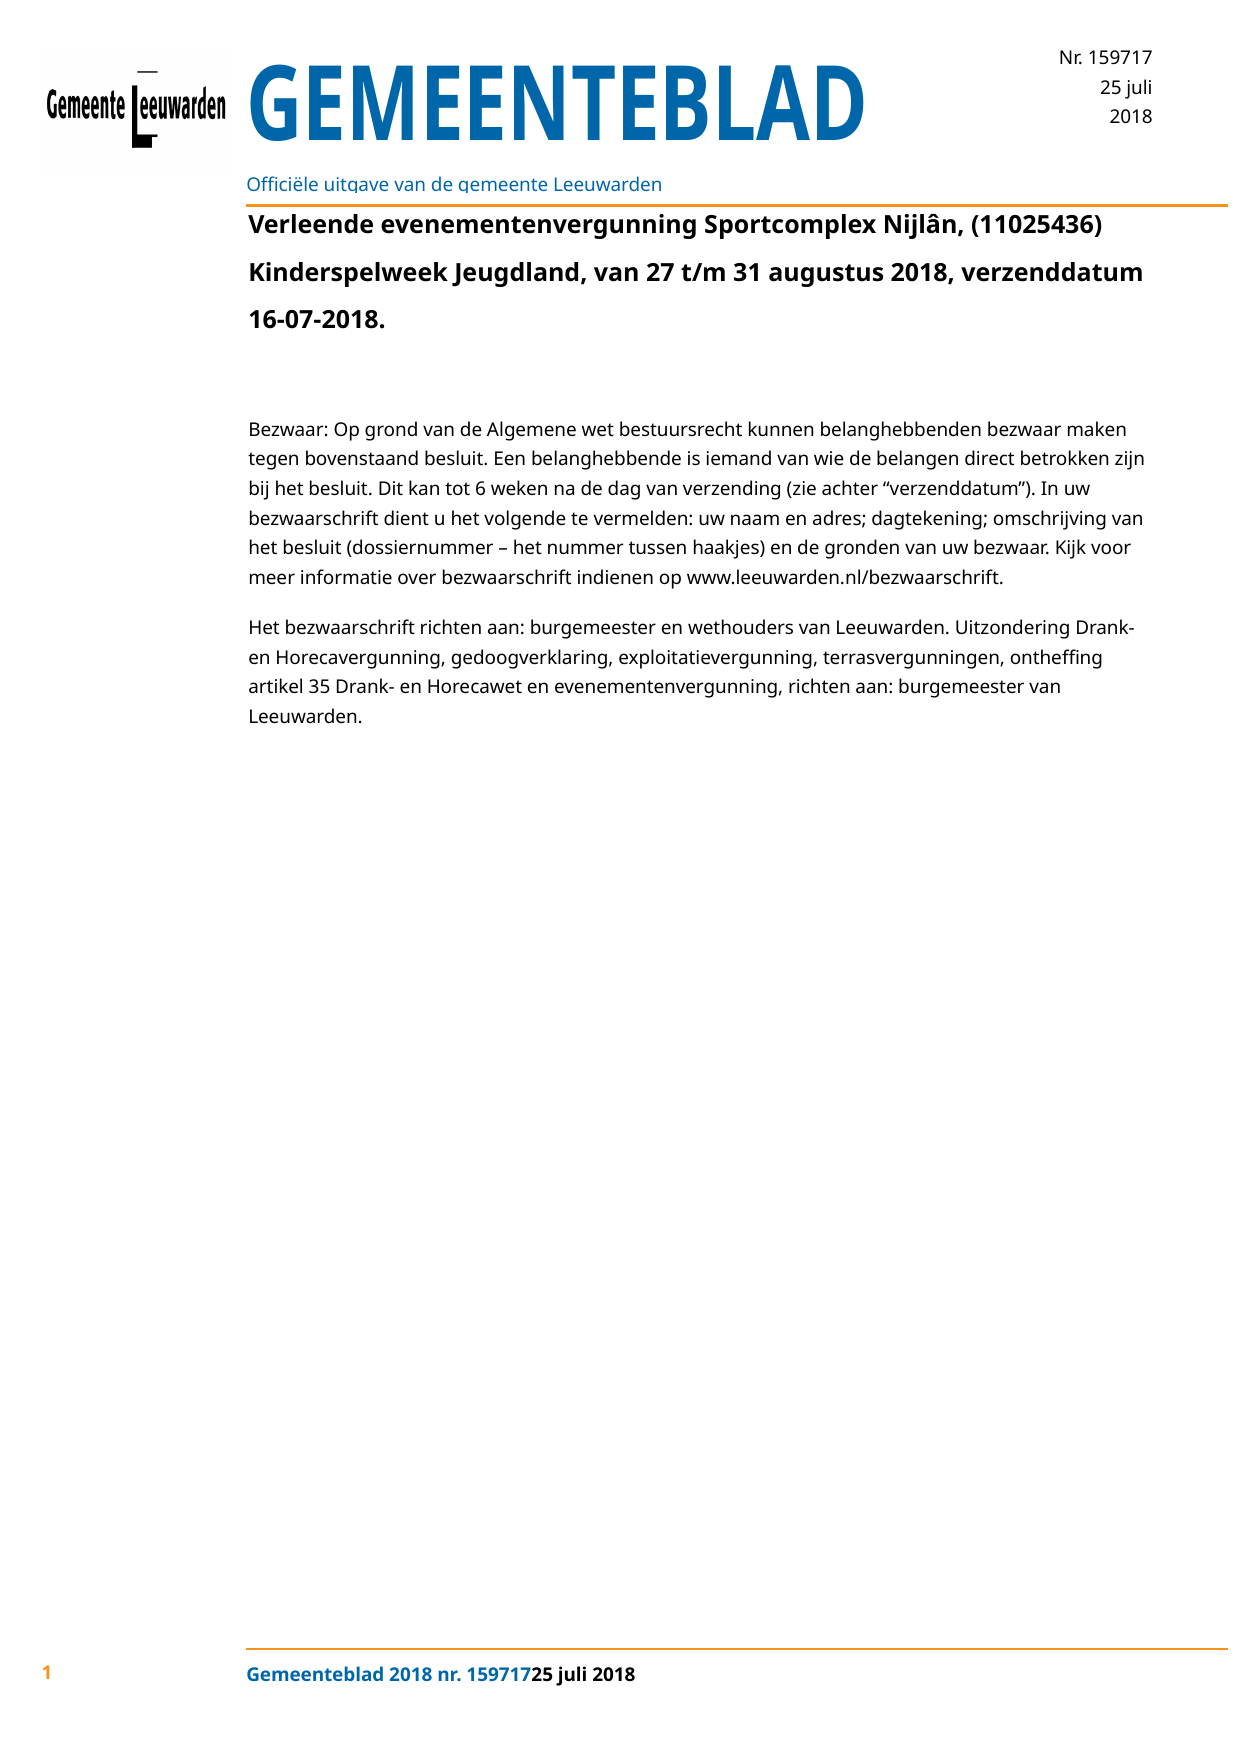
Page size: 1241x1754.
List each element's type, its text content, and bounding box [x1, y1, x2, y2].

text Bezwaar: Op grond van de Algemene wet bestuursrecht kunnen belanghebbenden bezwaar maken tegen bovenstaand besluit. Een belanghebbende is iemand van wie de belangen direct betrokken zijn bij het besluit. Dit kan tot 6 weken na de dag van verzending (zie achter “verzenddatum”). In uw bezwaarschrift dient u het volgende te vermelden: uw naam en adres; dagtekening; omschrijving van het besluit (dossiernummer – het nummer tussen haakjes) en de gronden van uw bezwaar. Kijk voor meer informatie over bezwaarschrift indienen op www.leeuwarden.nl/bezwaarschrift. [248, 416, 1152, 589]
text Het bezwaarschrift richten aan: burgemeester en wethouders van Leeuwarden. Uitzondering Drank- en Horecavergunning, gedoogverklaring, exploitatievergunning, terrasvergunningen, ontheffing artikel 35 Drank- en Horecawet en evenementenvergunning, richten aan: burgemeester van Leeuwarden. [248, 614, 1152, 729]
picture [41, 47, 231, 172]
text Verleende evenementenvergunning Sportcomplex Nijlân, (11025436) Kinderspelweek Jeugdland, van 27 t/m 31 augustus 2018, verzenddatum 16-07-2018. [248, 207, 1152, 336]
